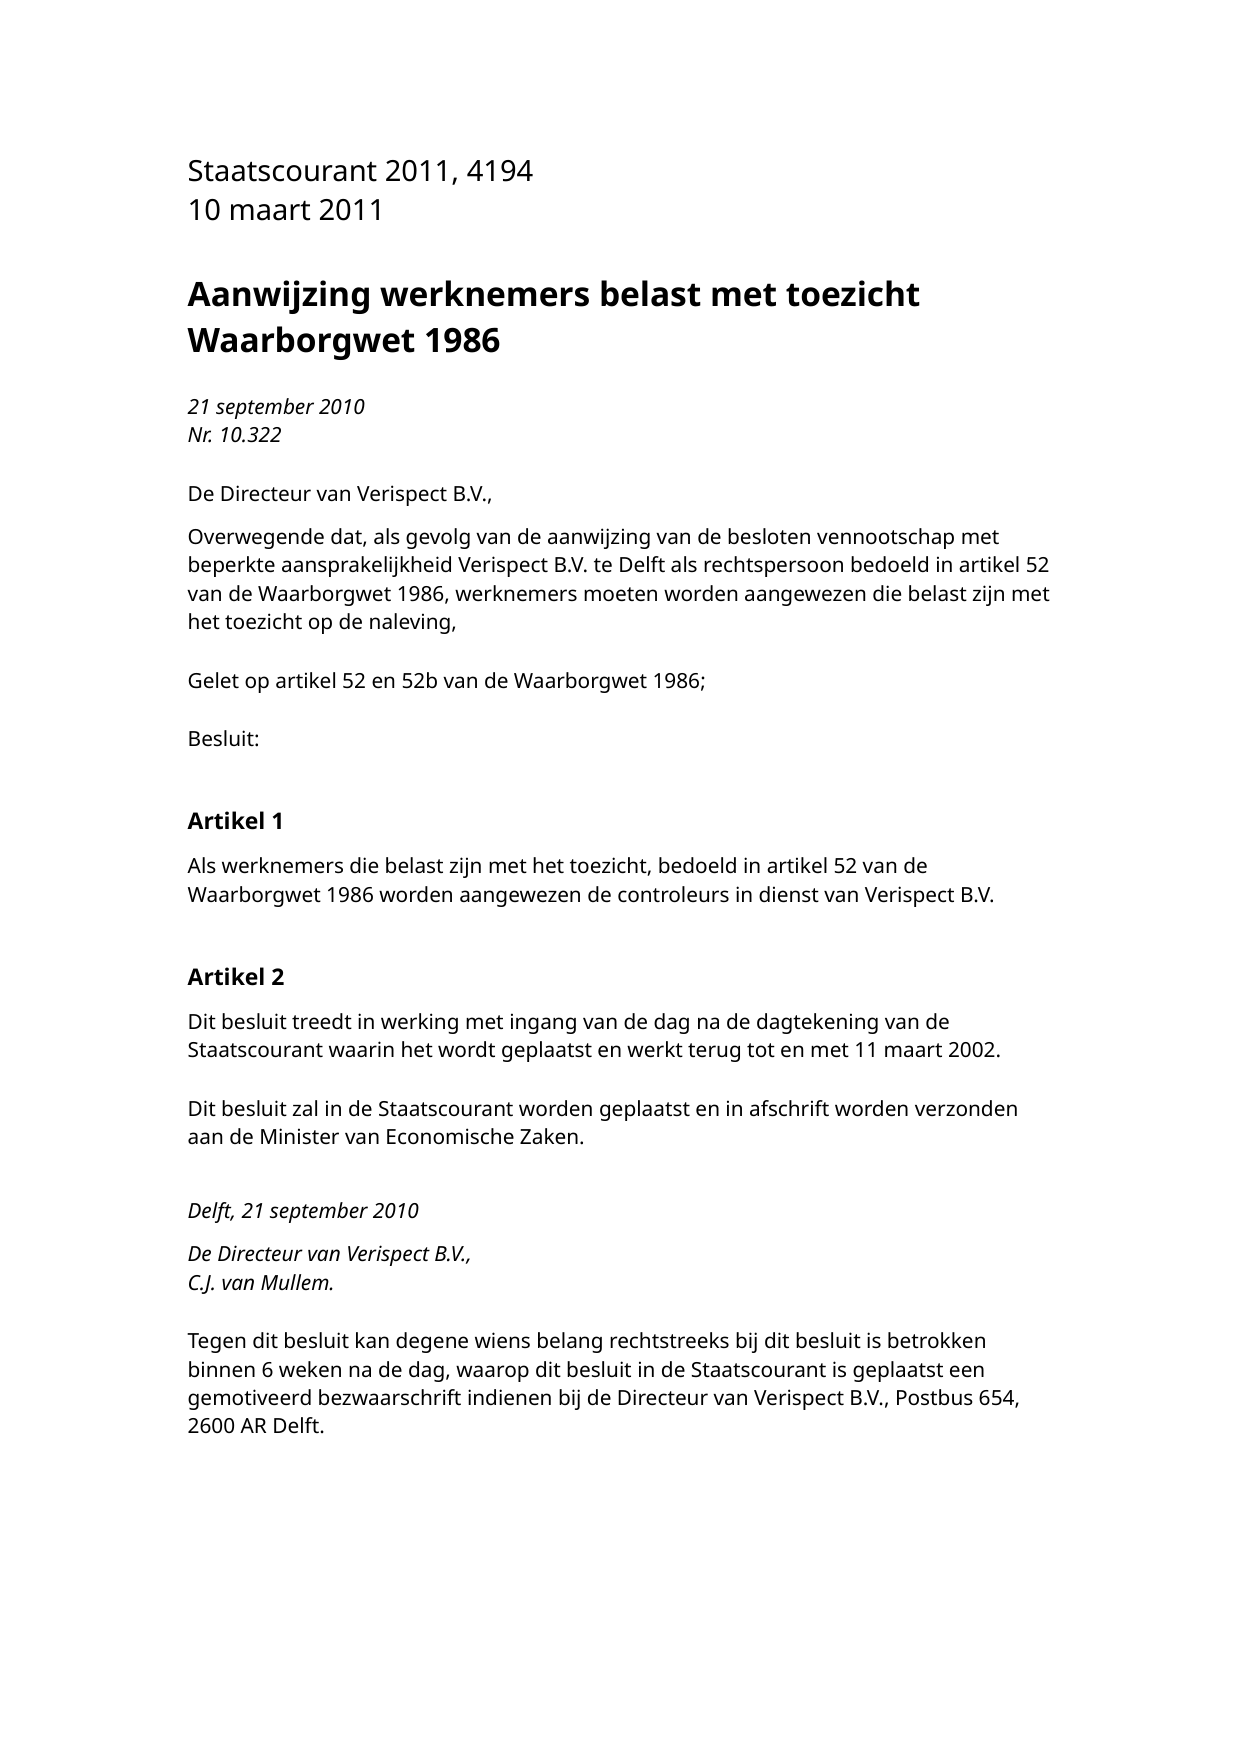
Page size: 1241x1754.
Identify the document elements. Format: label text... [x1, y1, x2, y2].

text C.J. van Mullem. [187, 1268, 1053, 1296]
text Dit besluit zal in de Staatscourant worden geplaatst en in afschrift worden verzonden aan de Minister van Economische Zaken. [187, 1094, 1053, 1151]
text Besluit: [187, 724, 1053, 753]
text Als werknemers die belast zijn met het toezicht, bedoeld in artikel 52 van de Waarborgwet 1986 worden aangewezen de controleurs in dienst van Verispect B.V. [187, 852, 1053, 908]
subtitle Aanwijzing werknemers belast met toezicht Waarborgwet 1986 [187, 271, 1053, 362]
text Dit besluit treedt in werking met ingang van de dag na de dagtekening van de Staatscourant waarin het wordt geplaatst en werkt terug tot en met 11 maart 2002. [187, 1007, 1053, 1064]
text 21 september 2010 [187, 392, 1053, 420]
text Tegen dit besluit kan degene wiens belang rechtstreeks bij dit besluit is betrokken binnen 6 weken na de dag, waarop dit besluit in de Staatscourant is geplaatst een gemotiveerd bezwaarschrift indienen bij de Directeur van Verispect B.V., Postbus 654, 2600 AR Delft. [187, 1326, 1053, 1440]
text De Directeur van Verispect B.V., [187, 479, 1053, 507]
text De Directeur van Verispect B.V., [187, 1239, 1053, 1268]
text Staatscourant 2011, 4194 [187, 150, 1053, 190]
text 10 maart 2011 [187, 190, 1053, 229]
subtitle Artikel 1 [187, 805, 1053, 837]
subtitle Artikel 2 [187, 961, 1053, 992]
text Delft, 21 september 2010 [187, 1196, 1053, 1224]
text Gelet op artikel 52 en 52b van de Waarborgwet 1986; [187, 666, 1053, 694]
text Nr. 10.322 [187, 420, 1053, 449]
text Overwegende dat, als gevolg van de aanwijzing van de besloten vennootschap met beperkte aansprakelijkheid Verispect B.V. te Delft als rechtspersoon bedoeld in artikel 52 van de Waarborgwet 1986, werknemers moeten worden aangewezen die belast zijn met het toezicht op de naleving, [187, 522, 1053, 636]
